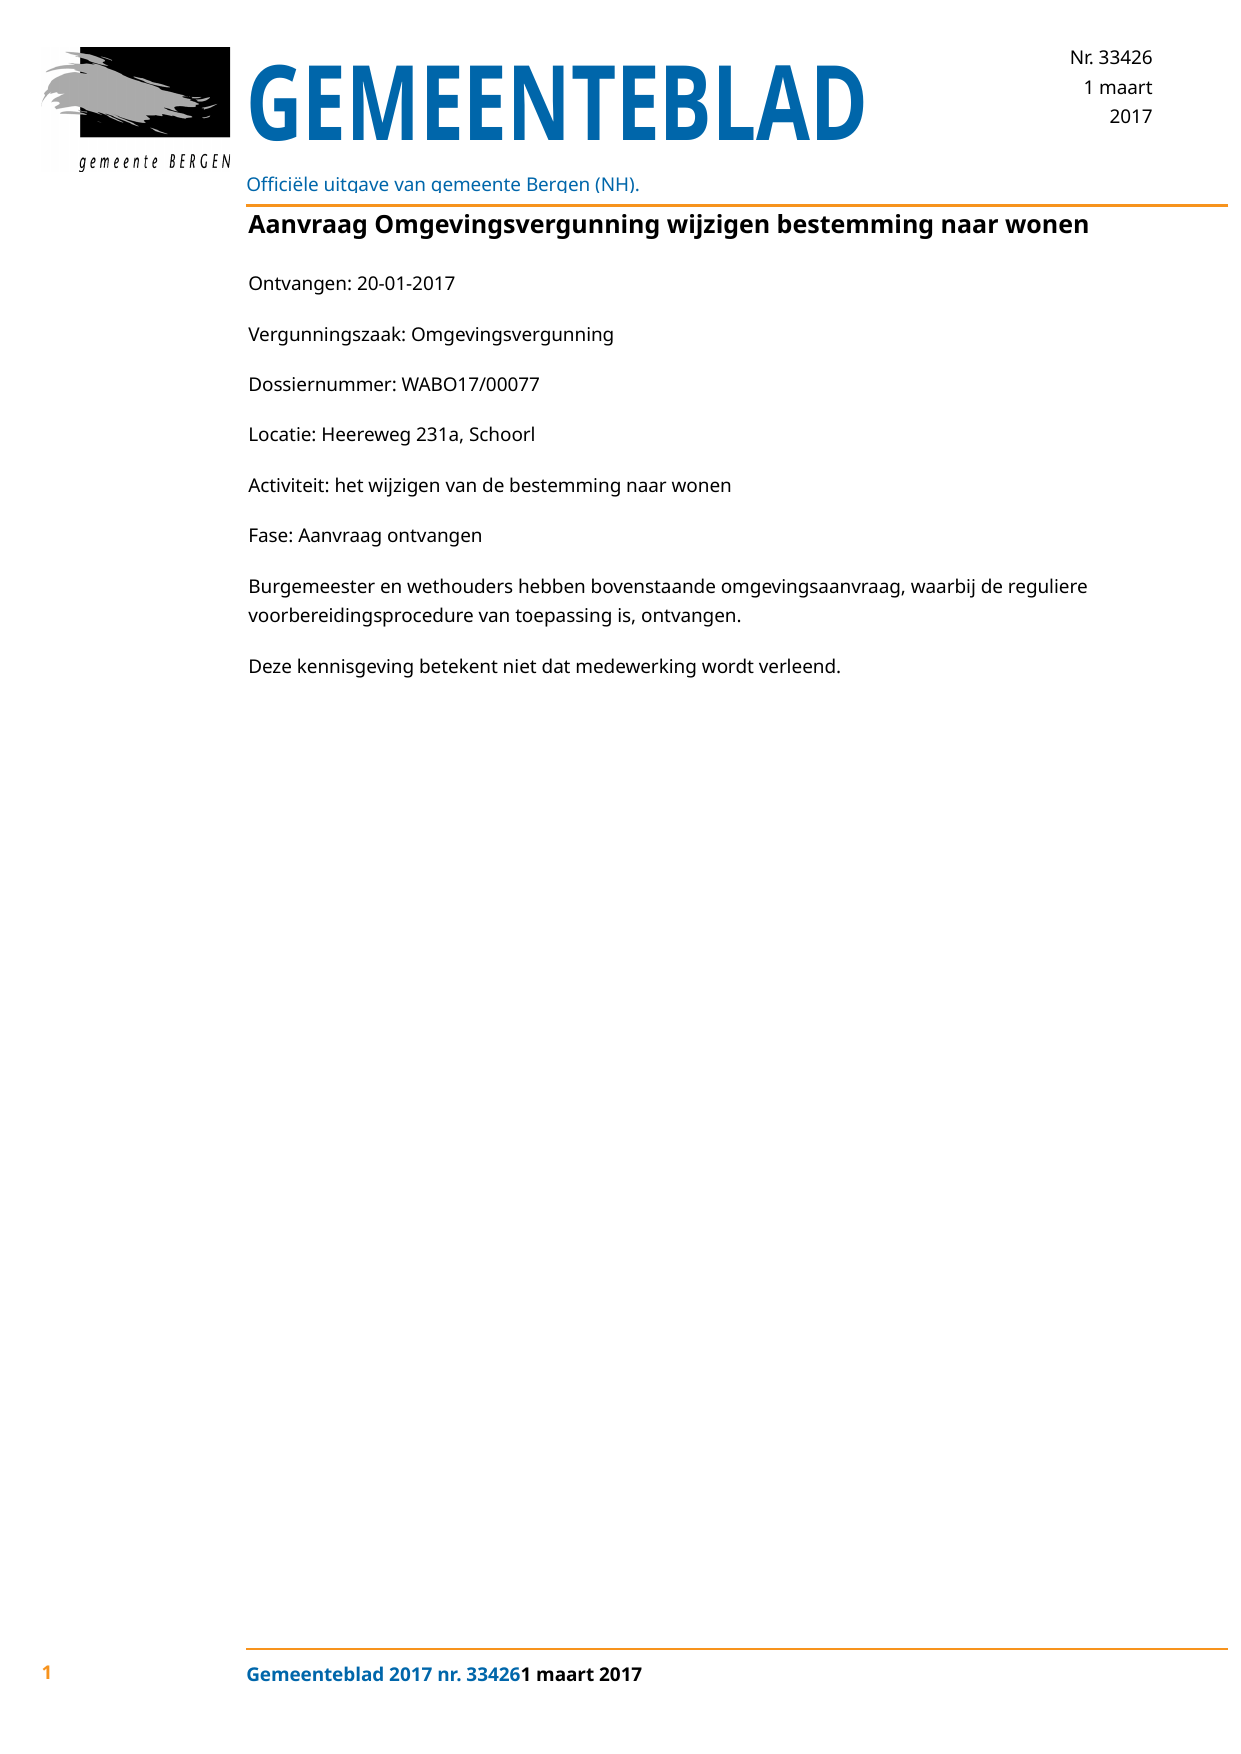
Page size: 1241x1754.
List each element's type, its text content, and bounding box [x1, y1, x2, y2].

picture [41, 47, 231, 172]
text Locatie: Heereweg 231a, Schoorl [248, 422, 1152, 447]
text Dossiernummer: WABO17/00077 [248, 371, 1152, 397]
text Activiteit: het wijzigen van de bestemming naar wonen [248, 472, 1152, 498]
text Vergunningszaak: Omgevingsvergunning [248, 321, 1152, 346]
text Aanvraag Omgevingsvergunning wijzigen bestemming naar wonen [248, 207, 1152, 241]
text Fase: Aanvraag ontvangen [248, 522, 1152, 548]
text Burgemeester en wethouders hebben bovenstaande omgevingsaanvraag, waarbij de reguliere voorbereidingsprocedure van toepassing is, ontvangen. [248, 573, 1152, 628]
text Ontvangen: 20-01-2017 [248, 270, 1152, 296]
text Deze kennisgeving betekent niet dat medewerking wordt verleend. [248, 653, 1152, 678]
